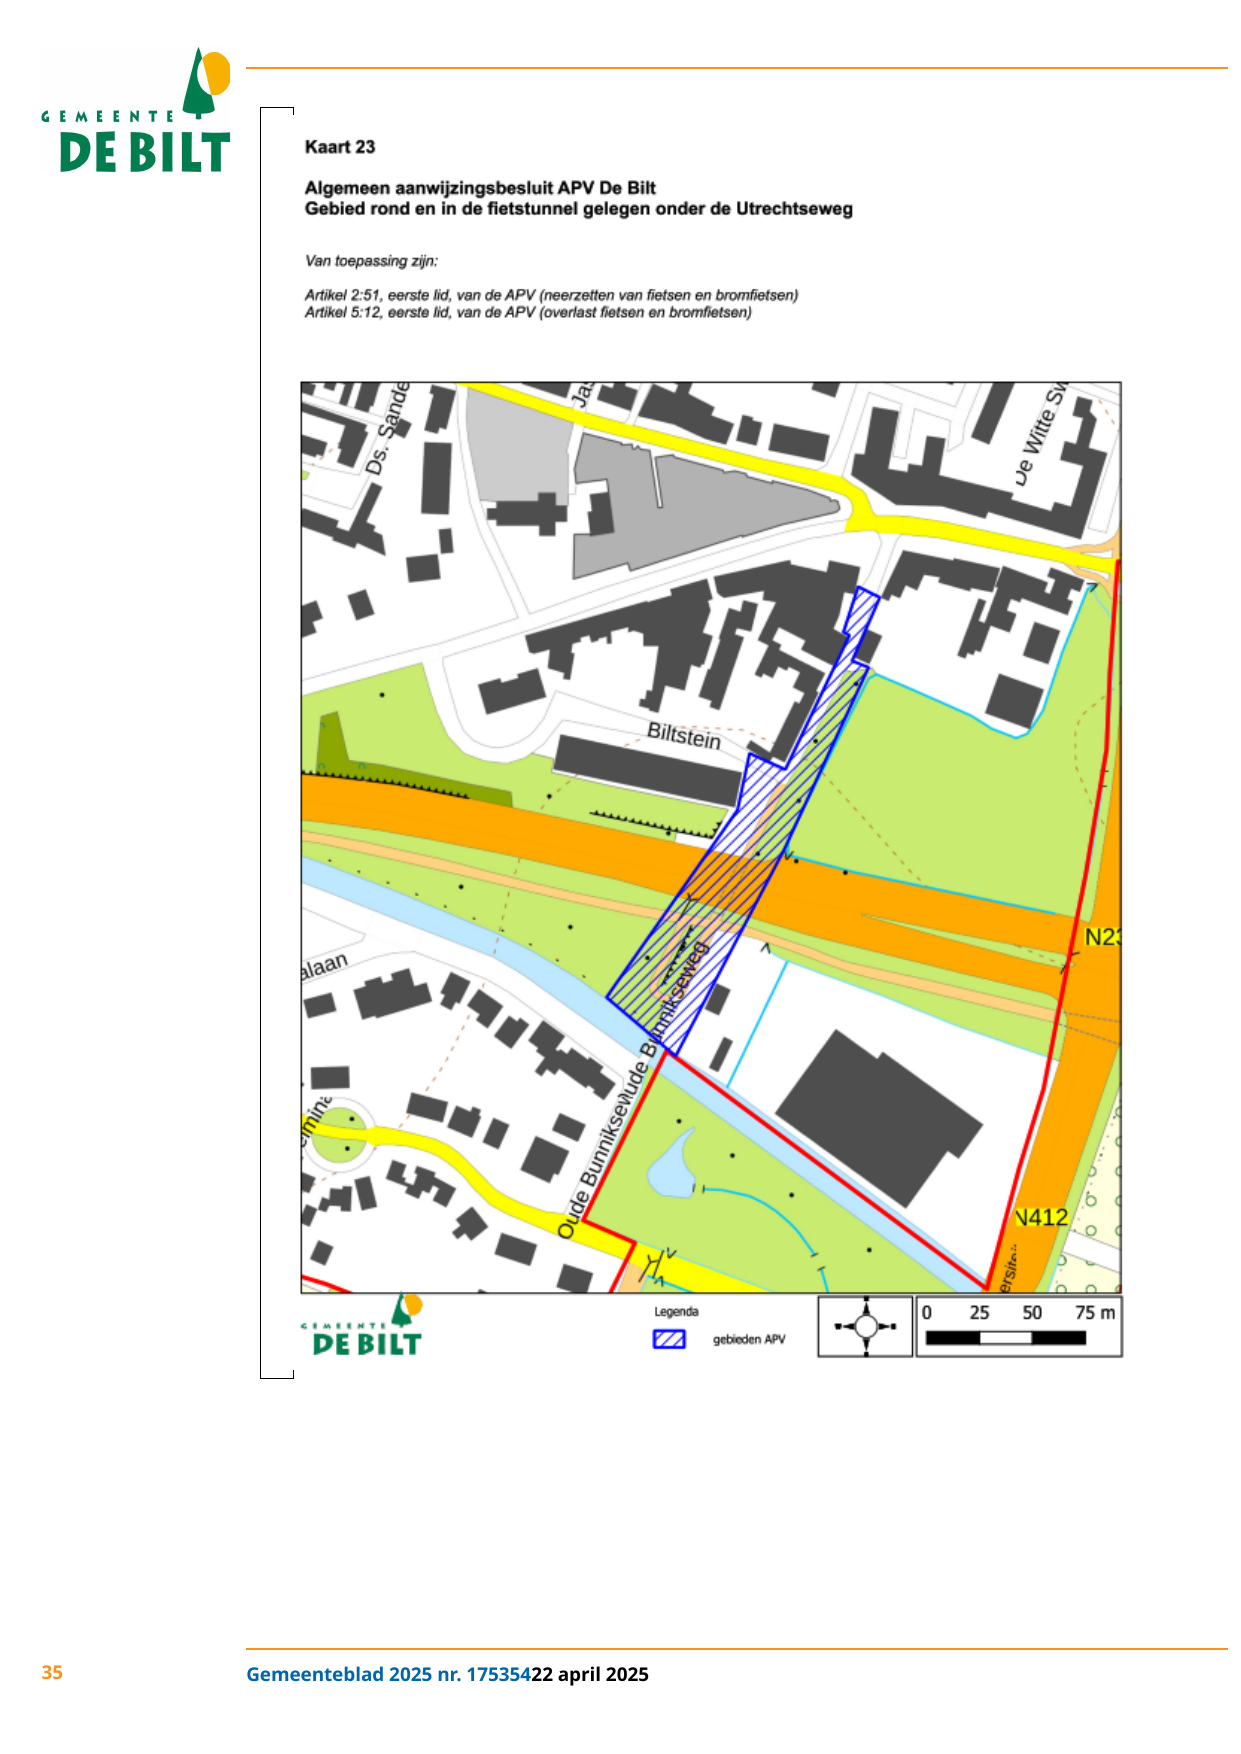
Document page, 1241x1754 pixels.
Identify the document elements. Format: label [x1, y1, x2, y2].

picture [268, 115, 1155, 1370]
picture [41, 47, 231, 172]
